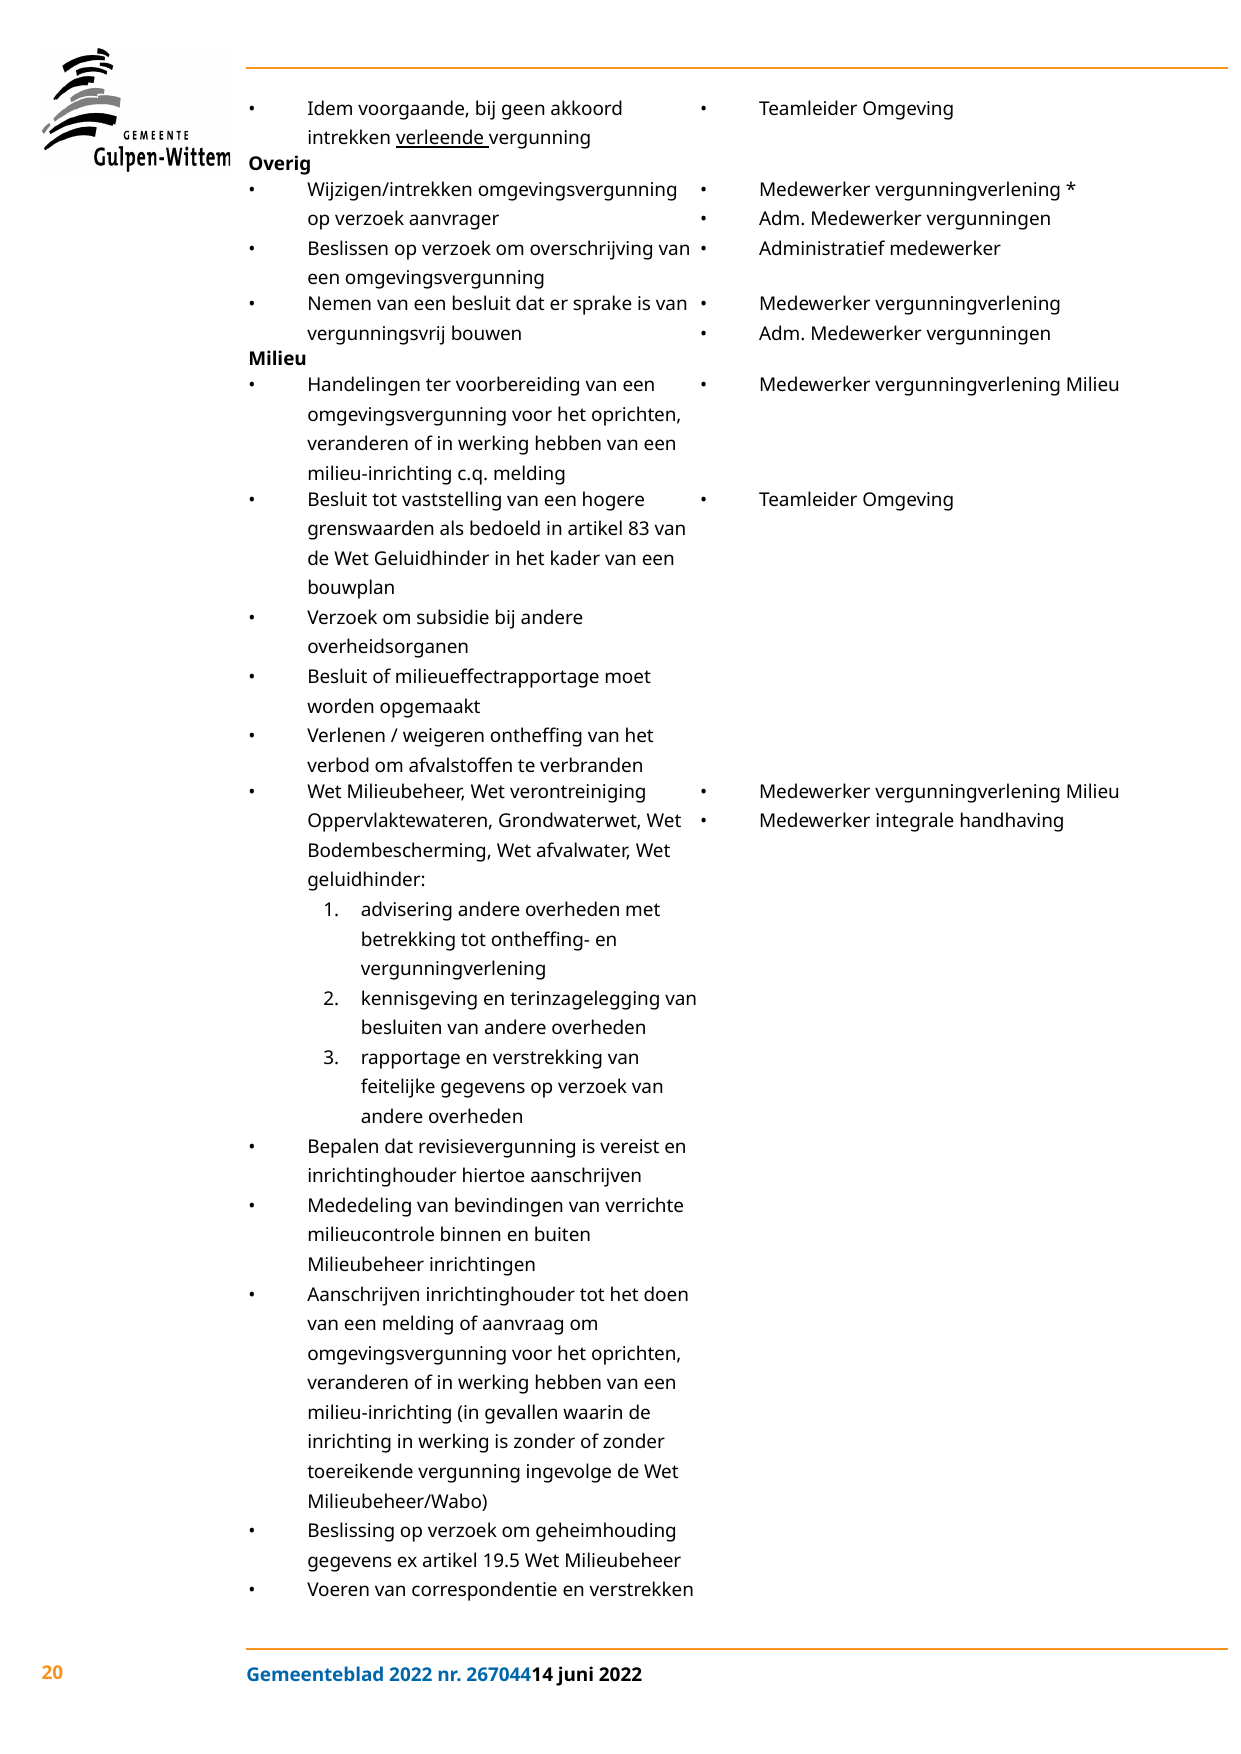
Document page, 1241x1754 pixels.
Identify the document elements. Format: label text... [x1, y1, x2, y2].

table_cell Medewerker vergunningverlening * Adm. Medewerker vergunningen Administratief medewerker [700, 176, 1152, 290]
table_cell Besluit tot vaststelling van een hogere grenswaarden als bedoeld in artikel 83 van de Wet Geluidhinder in het kader van een bouwplan Verzoek om subsidie bij andere overheidsorganen Besluit of milieueffectrapportage moet worden opgemaakt Verlenen / weigeren ontheffing van het verbod om afvalstoffen te verbranden [248, 486, 700, 778]
table_cell Medewerker vergunningverlening Adm. Medewerker vergunningen [700, 290, 1152, 346]
table_cell Medewerker vergunningverlening Milieu [700, 371, 1152, 486]
table_cell Teamleider Omgeving [700, 95, 1152, 150]
table_cell Medewerker vergunningverlening Milieu Medewerker integrale handhaving [700, 778, 1152, 1602]
table_cell Teamleider Omgeving [700, 486, 1152, 778]
table_cell [700, 150, 1152, 176]
table_cell [700, 346, 1152, 371]
picture [41, 47, 231, 172]
table_cell Nemen van een besluit dat er sprake is van vergunningsvrij bouwen [248, 290, 700, 346]
table_cell Idem voorgaande, bij geen akkoord intrekken verleende vergunning [248, 95, 700, 150]
table_cell Wijzigen/intrekken omgevingsvergunning op verzoek aanvrager Beslissen op verzoek om overschrijving van een omgevingsvergunning [248, 176, 700, 290]
table_cell Wet Milieubeheer, Wet verontreiniging Oppervlaktewateren, Grondwaterwet, Wet Bodembescherming, Wet afvalwater, Wet geluidhinder: advisering andere overheden met betrekking tot ontheffing- en vergunningverlening kennisgeving en terinzagelegging van besluiten van andere overheden rapportage en verstrekking van feitelijke gegevens op verzoek van andere overheden Bepalen dat revisievergunning is vereist en inrichtinghouder hiertoe aanschrijven Mededeling van bevindingen van verrichte milieucontrole binnen en buiten Milieubeheer inrichtingen Aanschrijven inrichtinghouder tot het doen van een melding of aanvraag om omgevingsvergunning voor het oprichten, veranderen of in werking hebben van een milieu-inrichting (in gevallen waarin de inrichting in werking is zonder of zonder toereikende vergunning ingevolge de Wet Milieubeheer/Wabo) Beslissing op verzoek om geheimhouding gegevens ex artikel 19.5 Wet Milieubeheer Voeren van correspondentie en verstrekken [248, 778, 700, 1602]
table_cell Handelingen ter voorbereiding van een omgevingsvergunning voor het oprichten, veranderen of in werking hebben van een milieu-inrichting c.q. melding [248, 371, 700, 486]
table_cell Milieu [248, 346, 700, 371]
table_cell Overig [248, 150, 700, 176]
